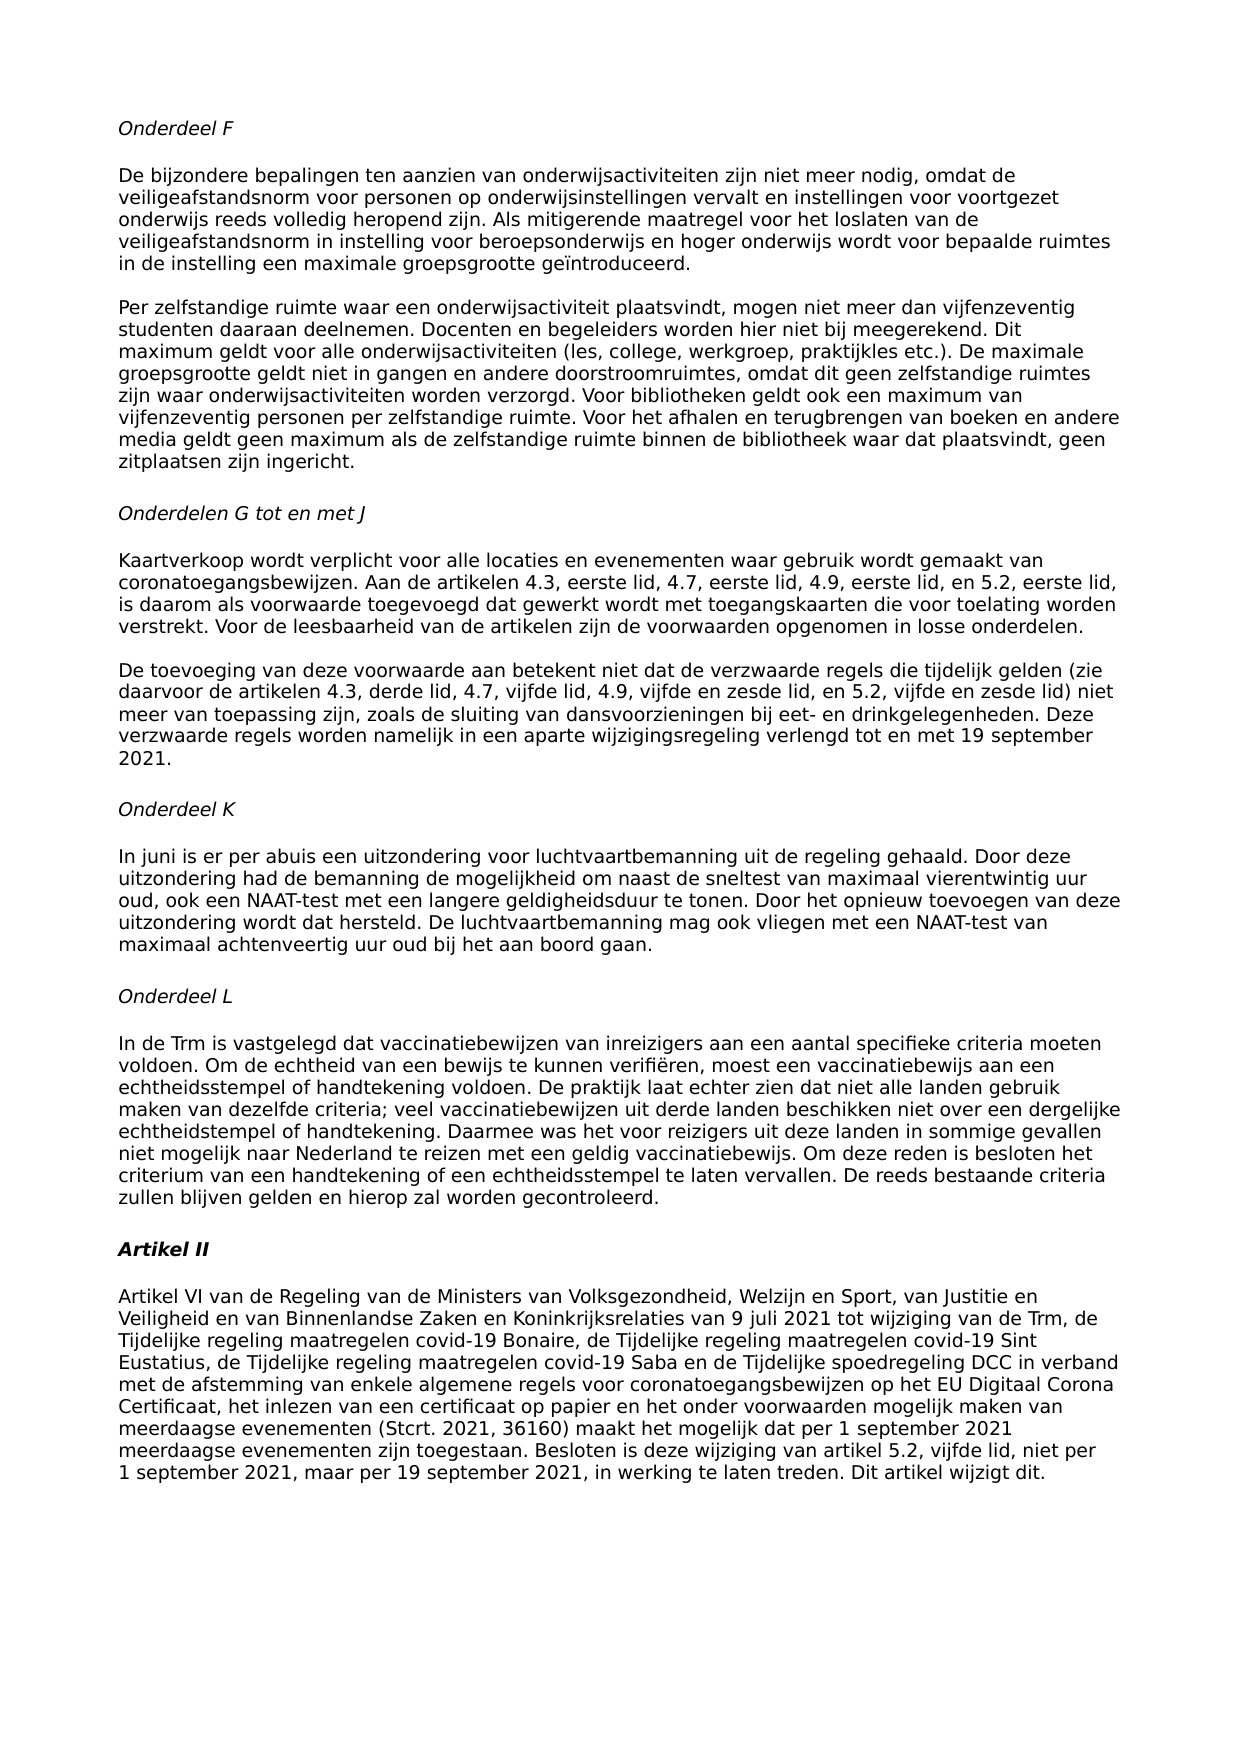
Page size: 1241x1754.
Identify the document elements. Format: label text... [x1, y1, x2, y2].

subtitle Onderdelen G tot en met J [118, 503, 1122, 525]
text In de Trm is vastgelegd dat vaccinatiebewijzen van inreizigers aan een aantal specifieke criteria moeten voldoen. Om de echtheid van een bewijs te kunnen verifiëren, moest een vaccinatiebewijs aan een echtheidsstempel of handtekening voldoen. De praktijk laat echter zien dat niet alle landen gebruik maken van dezelfde criteria; veel vaccinatiebewijzen uit derde landen beschikken niet over een dergelijke echtheidstempel of handtekening. Daarmee was het voor reizigers uit deze landen in sommige gevallen niet mogelijk naar Nederland te reizen met een geldig vaccinatiebewijs. Om deze reden is besloten het criterium van een handtekening of een echtheidsstempel te laten vervallen. De reeds bestaande criteria zullen blijven gelden en hierop zal worden gecontroleerd. [118, 1033, 1122, 1209]
subtitle Onderdeel L [118, 986, 1122, 1008]
subtitle Onderdeel K [118, 799, 1122, 821]
subtitle Onderdeel F [118, 118, 1122, 140]
text De toevoeging van deze voorwaarde aan betekent niet dat de verzwaarde regels die tijdelijk gelden (zie daarvoor de artikelen 4.3, derde lid, 4.7, vijfde lid, 4.9, vijfde en zesde lid, en 5.2, vijfde en zesde lid) niet meer van toepassing zijn, zoals de sluiting van dansvoorzieningen bij eet- en drinkgelegenheden. Deze verzwaarde regels worden namelijk in een aparte wijzigingsregeling verlengd tot en met 19 september 2021. [118, 659, 1122, 769]
text Kaartverkoop wordt verplicht voor alle locaties en evenementen waar gebruik wordt gemaakt van coronatoegangsbewijzen. Aan de artikelen 4.3, eerste lid, 4.7, eerste lid, 4.9, eerste lid, en 5.2, eerste lid, is daarom als voorwaarde toegevoegd dat gewerkt wordt met toegangskaarten die voor toelating worden verstrekt. Voor de leesbaarheid van de artikelen zijn de voorwaarden opgenomen in losse onderdelen. [118, 550, 1122, 638]
text In juni is er per abuis een uitzondering voor luchtvaartbemanning uit de regeling gehaald. Door deze uitzondering had de bemanning de mogelijkheid om naast de sneltest van maximaal vierentwintig uur oud, ook een NAAT-test met een langere geldigheidsduur te tonen. Door het opnieuw toevoegen van deze uitzondering wordt dat hersteld. De luchtvaartbemanning mag ook vliegen met een NAAT-test van maximaal achtenveertig uur oud bij het aan boord gaan. [118, 846, 1122, 956]
subtitle Artikel II [118, 1239, 1122, 1261]
text Artikel VI van de Regeling van de Ministers van Volksgezondheid, Welzijn en Sport, van Justitie en Veiligheid en van Binnenlandse Zaken en Koninkrijksrelaties van 9 juli 2021 tot wijziging van de Trm, de Tijdelijke regeling maatregelen covid-19 Bonaire, de Tijdelijke regeling maatregelen covid-19 Sint Eustatius, de Tijdelijke regeling maatregelen covid-19 Saba en de Tijdelijke spoedregeling DCC in verband met de afstemming van enkele algemene regels voor coronatoegangsbewijzen op het EU Digitaal Corona Certificaat, het inlezen van een certificaat op papier en het onder voorwaarden mogelijk maken van meerdaagse evenementen (Stcrt. 2021, 36160) maakt het mogelijk dat per 1 september 2021 meerdaagse evenementen zijn toegestaan. Besloten is deze wijziging van artikel 5.2, vijfde lid, niet per 1 september 2021, maar per 19 september 2021, in werking te laten treden. Dit artikel wijzigt dit. [118, 1286, 1122, 1484]
text Per zelfstandige ruimte waar een onderwijsactiviteit plaatsvindt, mogen niet meer dan vijfenzeventig studenten daaraan deelnemen. Docenten en begeleiders worden hier niet bij meegerekend. Dit maximum geldt voor alle onderwijsactiviteiten (les, college, werkgroep, praktijkles etc.). De maximale groepsgrootte geldt niet in gangen en andere doorstroomruimtes, omdat dit geen zelfstandige ruimtes zijn waar onderwijsactiviteiten worden verzorgd. Voor bibliotheken geldt ook een maximum van vijfenzeventig personen per zelfstandige ruimte. Voor het afhalen en terugbrengen van boeken en andere media geldt geen maximum als de zelfstandige ruimte binnen de bibliotheek waar dat plaatsvindt, geen zitplaatsen zijn ingericht. [118, 297, 1122, 473]
text De bijzondere bepalingen ten aanzien van onderwijsactiviteiten zijn niet meer nodig, omdat de veiligeafstandsnorm voor personen op onderwijsinstellingen vervalt en instellingen voor voortgezet onderwijs reeds volledig heropend zijn. Als mitigerende maatregel voor het loslaten van de veiligeafstandsnorm in instelling voor beroepsonderwijs en hoger onderwijs wordt voor bepaalde ruimtes in de instelling een maximale groepsgrootte geïntroduceerd. [118, 165, 1122, 275]
